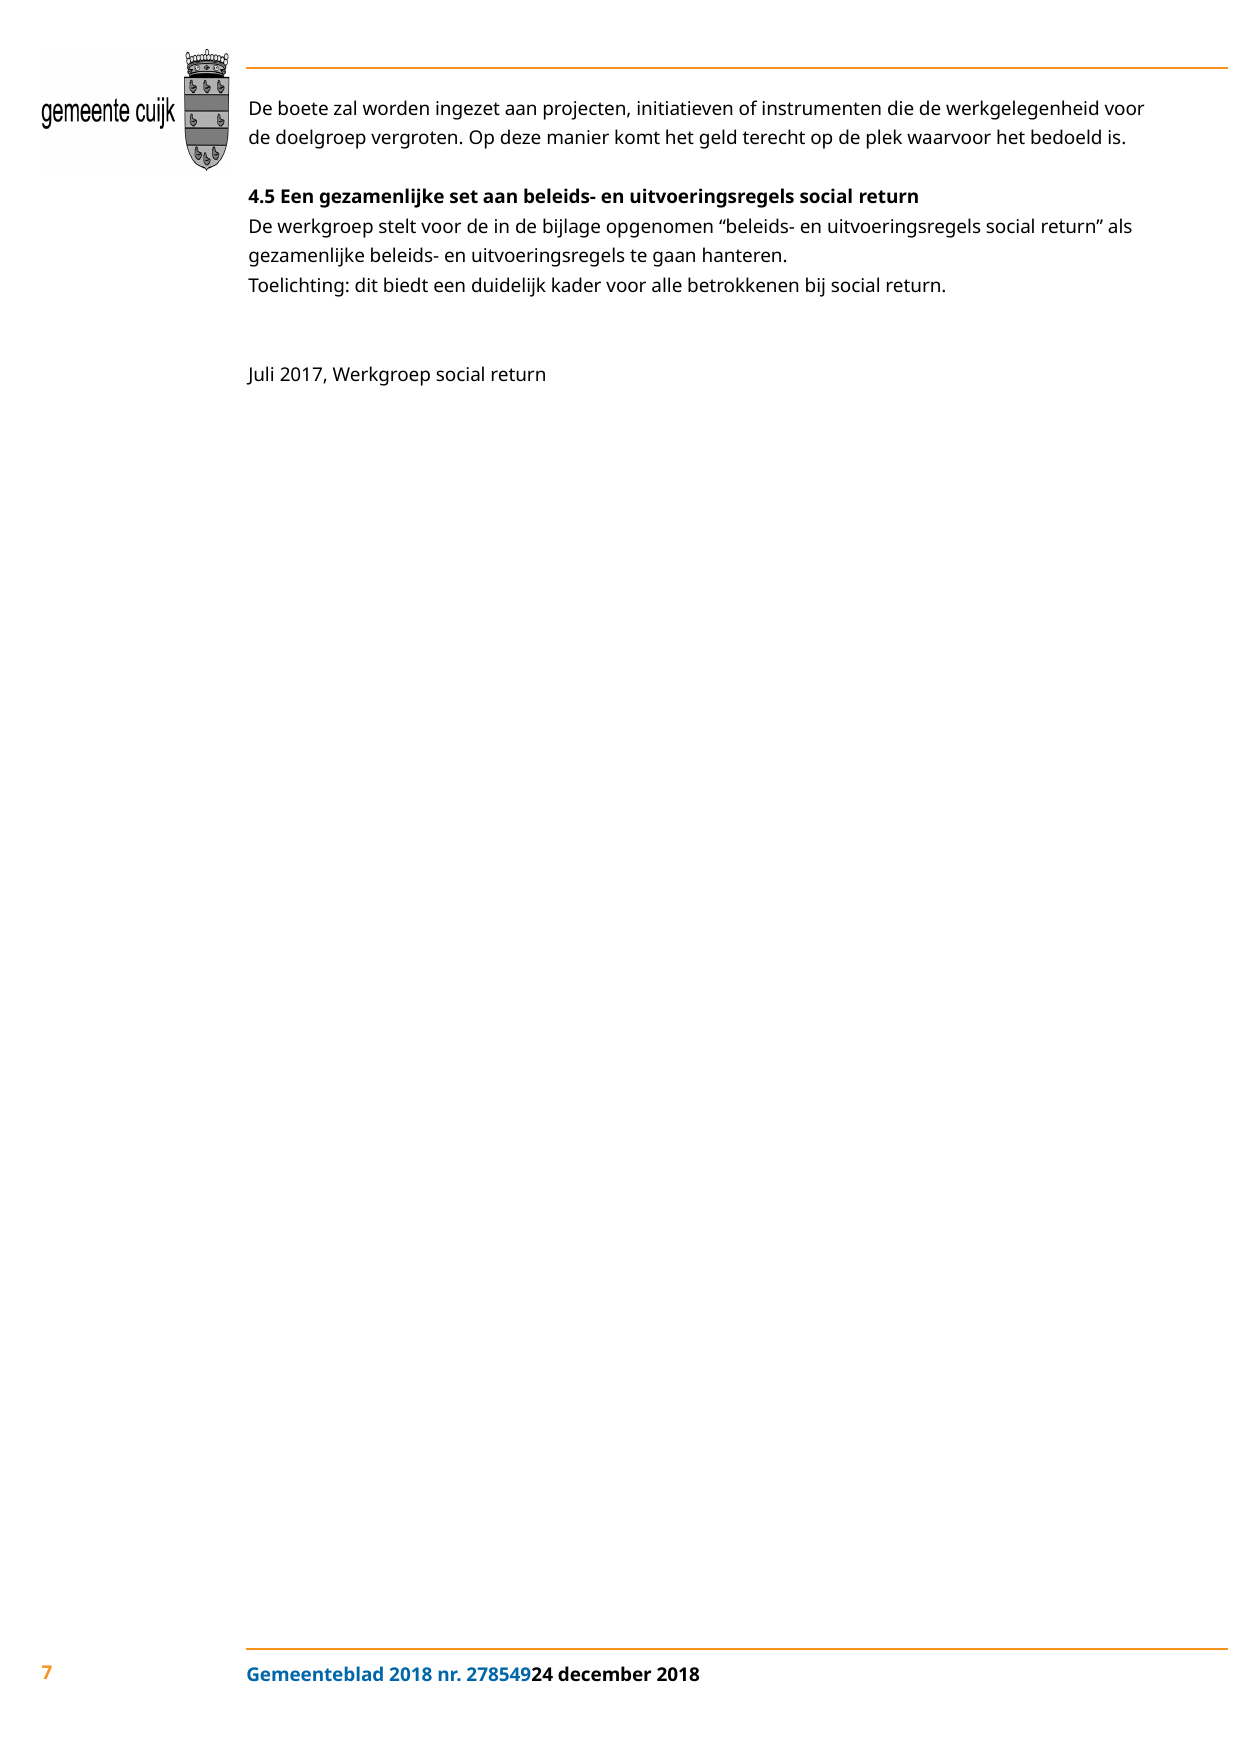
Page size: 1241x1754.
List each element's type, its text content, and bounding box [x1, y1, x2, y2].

text Toelichting: dit biedt een duidelijk kader voor alle betrokkenen bij social return. [248, 272, 1152, 298]
text Juli 2017, Werkgroep social return [248, 361, 1152, 387]
text De werkgroep stelt voor de in de bijlage opgenomen “beleids- en uitvoeringsregels social return” als gezamenlijke beleids- en uitvoeringsregels te gaan hanteren. [248, 213, 1152, 268]
text De boete zal worden ingezet aan projecten, initiatieven of instrumenten die de werkgelegenheid voor de doelgroep vergroten. Op deze manier komt het geld terecht op de plek waarvoor het bedoeld is. [248, 95, 1152, 150]
text 4.5 Een gezamenlijke set aan beleids- en uitvoeringsregels social return [248, 183, 1152, 209]
picture [41, 47, 231, 172]
